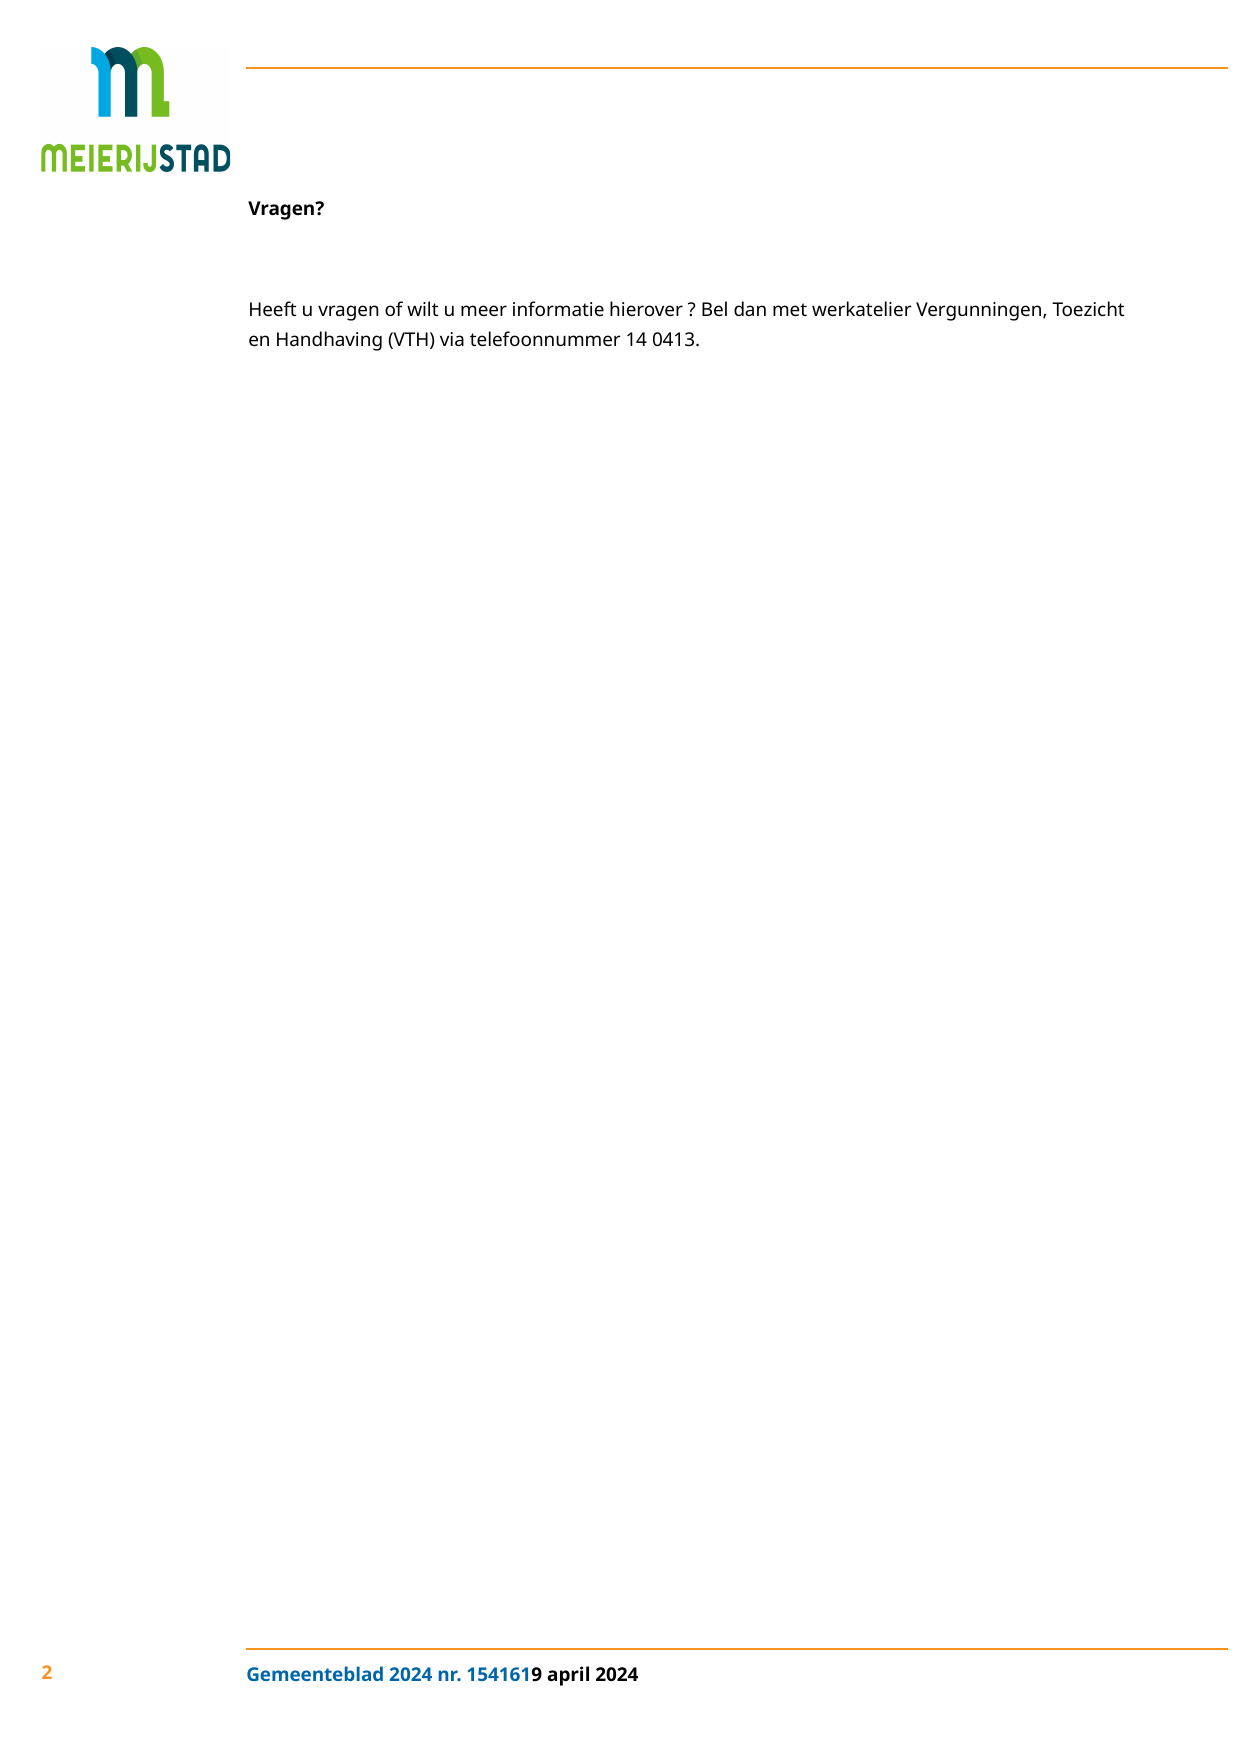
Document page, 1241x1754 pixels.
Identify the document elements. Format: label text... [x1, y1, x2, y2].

text Heeft u vragen of wilt u meer informatie hierover ? Bel dan met werkatelier Vergunningen, Toezicht en Handhaving (VTH) via telefoonnummer 14 0413. [248, 296, 1152, 352]
picture [41, 47, 231, 172]
text Vragen? [248, 196, 1152, 221]
